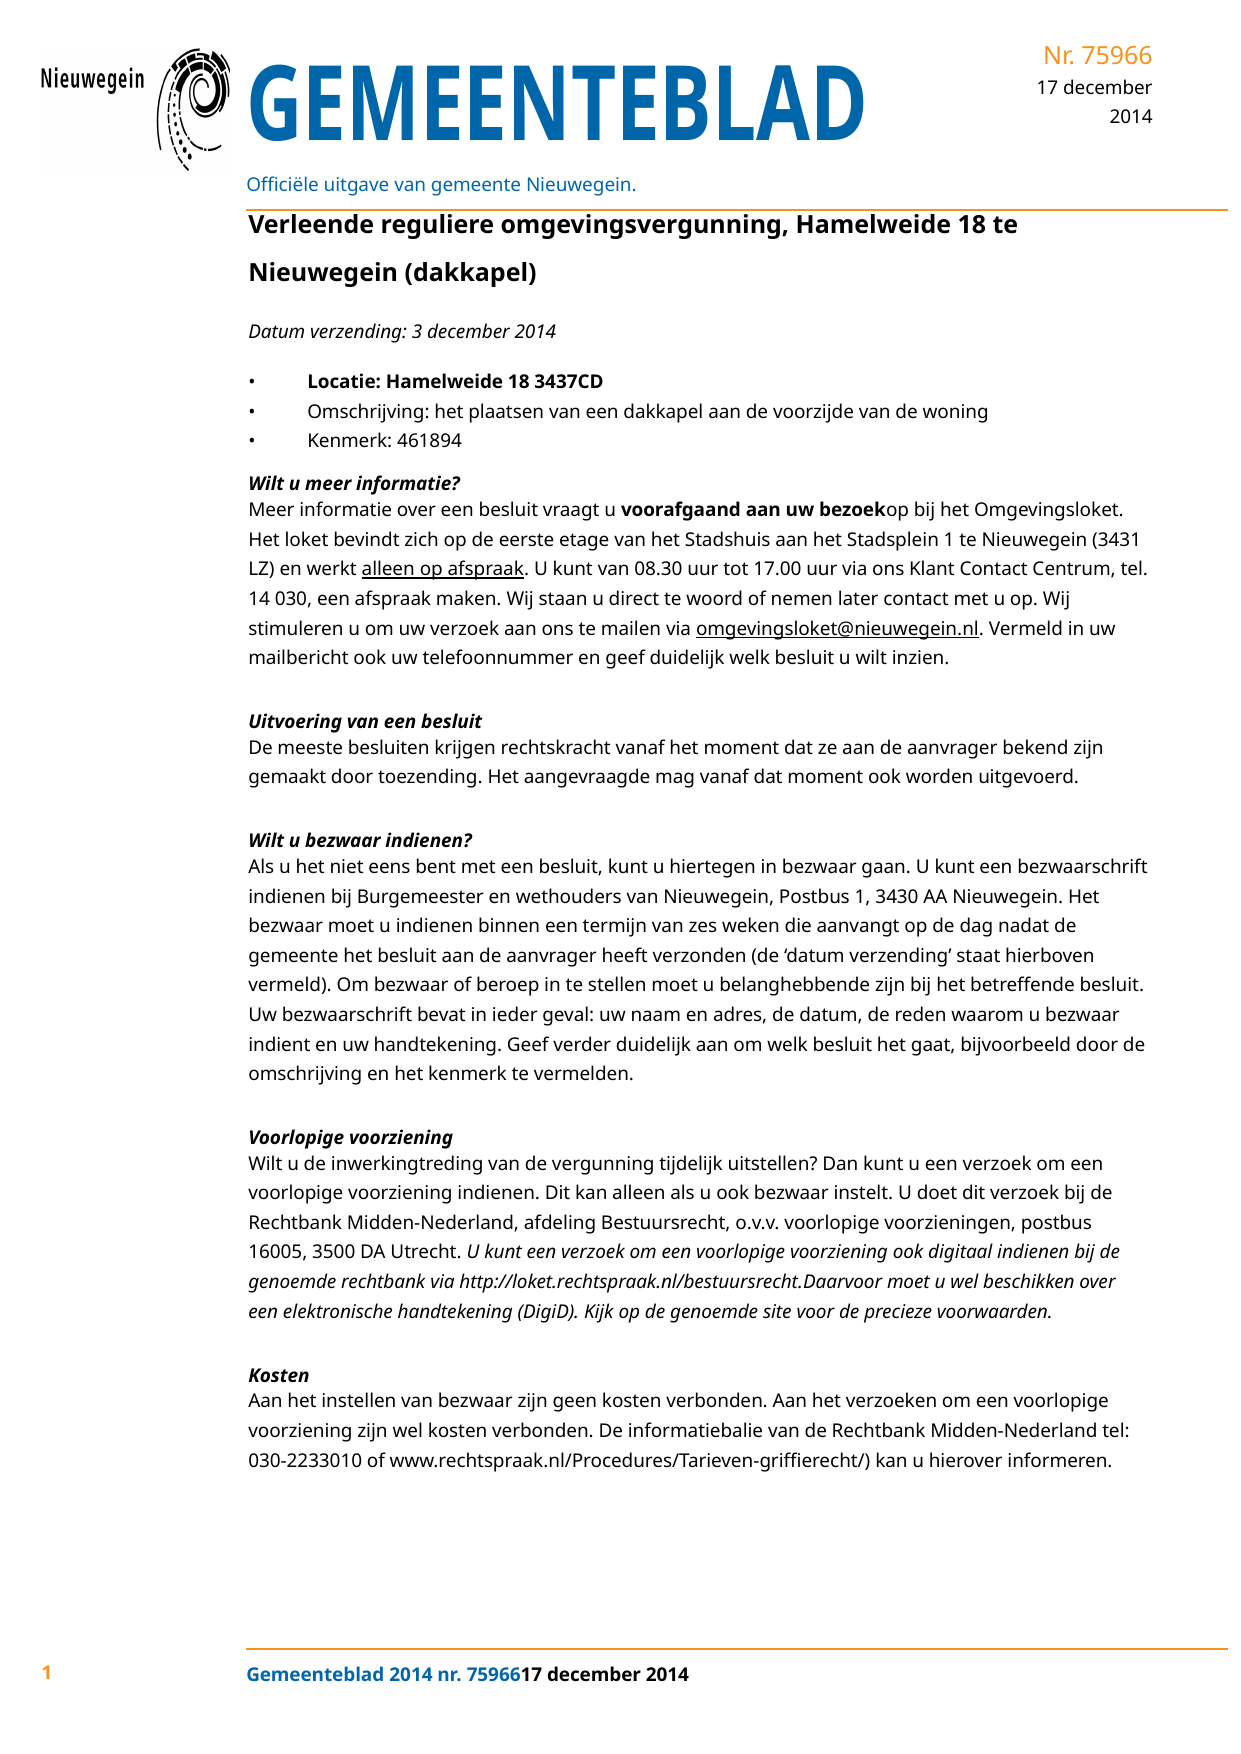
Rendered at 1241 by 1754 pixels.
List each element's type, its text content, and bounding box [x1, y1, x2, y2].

text Verleende reguliere omgevingsvergunning, Hamelweide 18 te Nieuwegein (dakkapel) [248, 211, 1152, 288]
text Uitvoering van een besluit [248, 708, 1152, 734]
text Aan het instellen van bezwaar zijn geen kosten verbonden. Aan het verzoeken om een voorlopige voorziening zijn wel kosten verbonden. De informatiebalie van de Rechtbank Midden-Nederland tel: 030-2233010 of www.rechtspraak.nl/Procedures/Tarieven-griffierecht/) kan u hierover informeren. [248, 1388, 1152, 1472]
text Wilt u bezwaar indienen? [248, 827, 1152, 853]
text Datum verzending: 3 december 2014 [248, 318, 1152, 344]
list Omschrijving: het plaatsen van een dakkapel aan de voorzijde van de woning [248, 398, 1152, 424]
text Wilt u de inwerkingtreding van de vergunning tijdelijk uitstellen? Dan kunt u een verzoek om een voorlopige voorziening indienen. Dit kan alleen als u ook bezwaar instelt. U doet dit verzoek bij de Rechtbank Midden-Nederland, afdeling Bestuursrecht, o.v.v. voorlopige voorzieningen, postbus 16005, 3500 DA Utrecht. U kunt een verzoek om een voorlopige voorziening ook digitaal indienen bij de genoemde rechtbank via http://loket.rechtspraak.nl/bestuursrecht.Daarvoor moet u wel beschikken over een elektronische handtekening (DigiD). Kijk op de genoemde site voor de precieze voorwaarden. [248, 1150, 1152, 1324]
text Voorlopige voorziening [248, 1124, 1152, 1150]
picture [41, 47, 231, 172]
list Kenmerk: 461894 [248, 427, 1152, 453]
text Meer informatie over een besluit vraagt u voorafgaand aan uw bezoekop bij het Omgevingsloket. Het loket bevindt zich op de eerste etage van het Stadshuis aan het Stadsplein 1 te Nieuwegein (3431 LZ) en werkt alleen op afspraak. U kunt van 08.30 uur tot 17.00 uur via ons Klant Contact Centrum, tel. 14 030, een afspraak maken. Wij staan u direct te woord of nemen later contact met u op. Wij stimuleren u om uw verzoek aan ons te mailen via omgevingsloket@nieuwegein.nl. Vermeld in uw mailbericht ook uw telefoonnummer en geef duidelijk welk besluit u wilt inzien. [248, 496, 1152, 670]
text Kosten [248, 1362, 1152, 1388]
text Als u het niet eens bent met een besluit, kunt u hiertegen in bezwaar gaan. U kunt een bezwaarschrift indienen bij Burgemeester en wethouders van Nieuwegein, Postbus 1, 3430 AA Nieuwegein. Het bezwaar moet u indienen binnen een termijn van zes weken die aanvangt op de dag nadat de gemeente het besluit aan de aanvrager heeft verzonden (de ‘datum verzending’ staat hierboven vermeld). Om bezwaar of beroep in te stellen moet u belanghebbende zijn bij het betreffende besluit. Uw bezwaarschrift bevat in ieder geval: uw naam en adres, de datum, de reden waarom u bezwaar indient en uw handtekening. Geef verder duidelijk aan om welk besluit het gaat, bijvoorbeeld door de omschrijving en het kenmerk te vermelden. [248, 853, 1152, 1086]
list Locatie: Hamelweide 18 3437CD [248, 368, 1152, 394]
text De meeste besluiten krijgen rechtskracht vanaf het moment dat ze aan de aanvrager bekend zijn gemaakt door toezending. Het aangevraagde mag vanaf dat moment ook worden uitgevoerd. [248, 734, 1152, 789]
text Wilt u meer informatie? [248, 471, 1152, 496]
